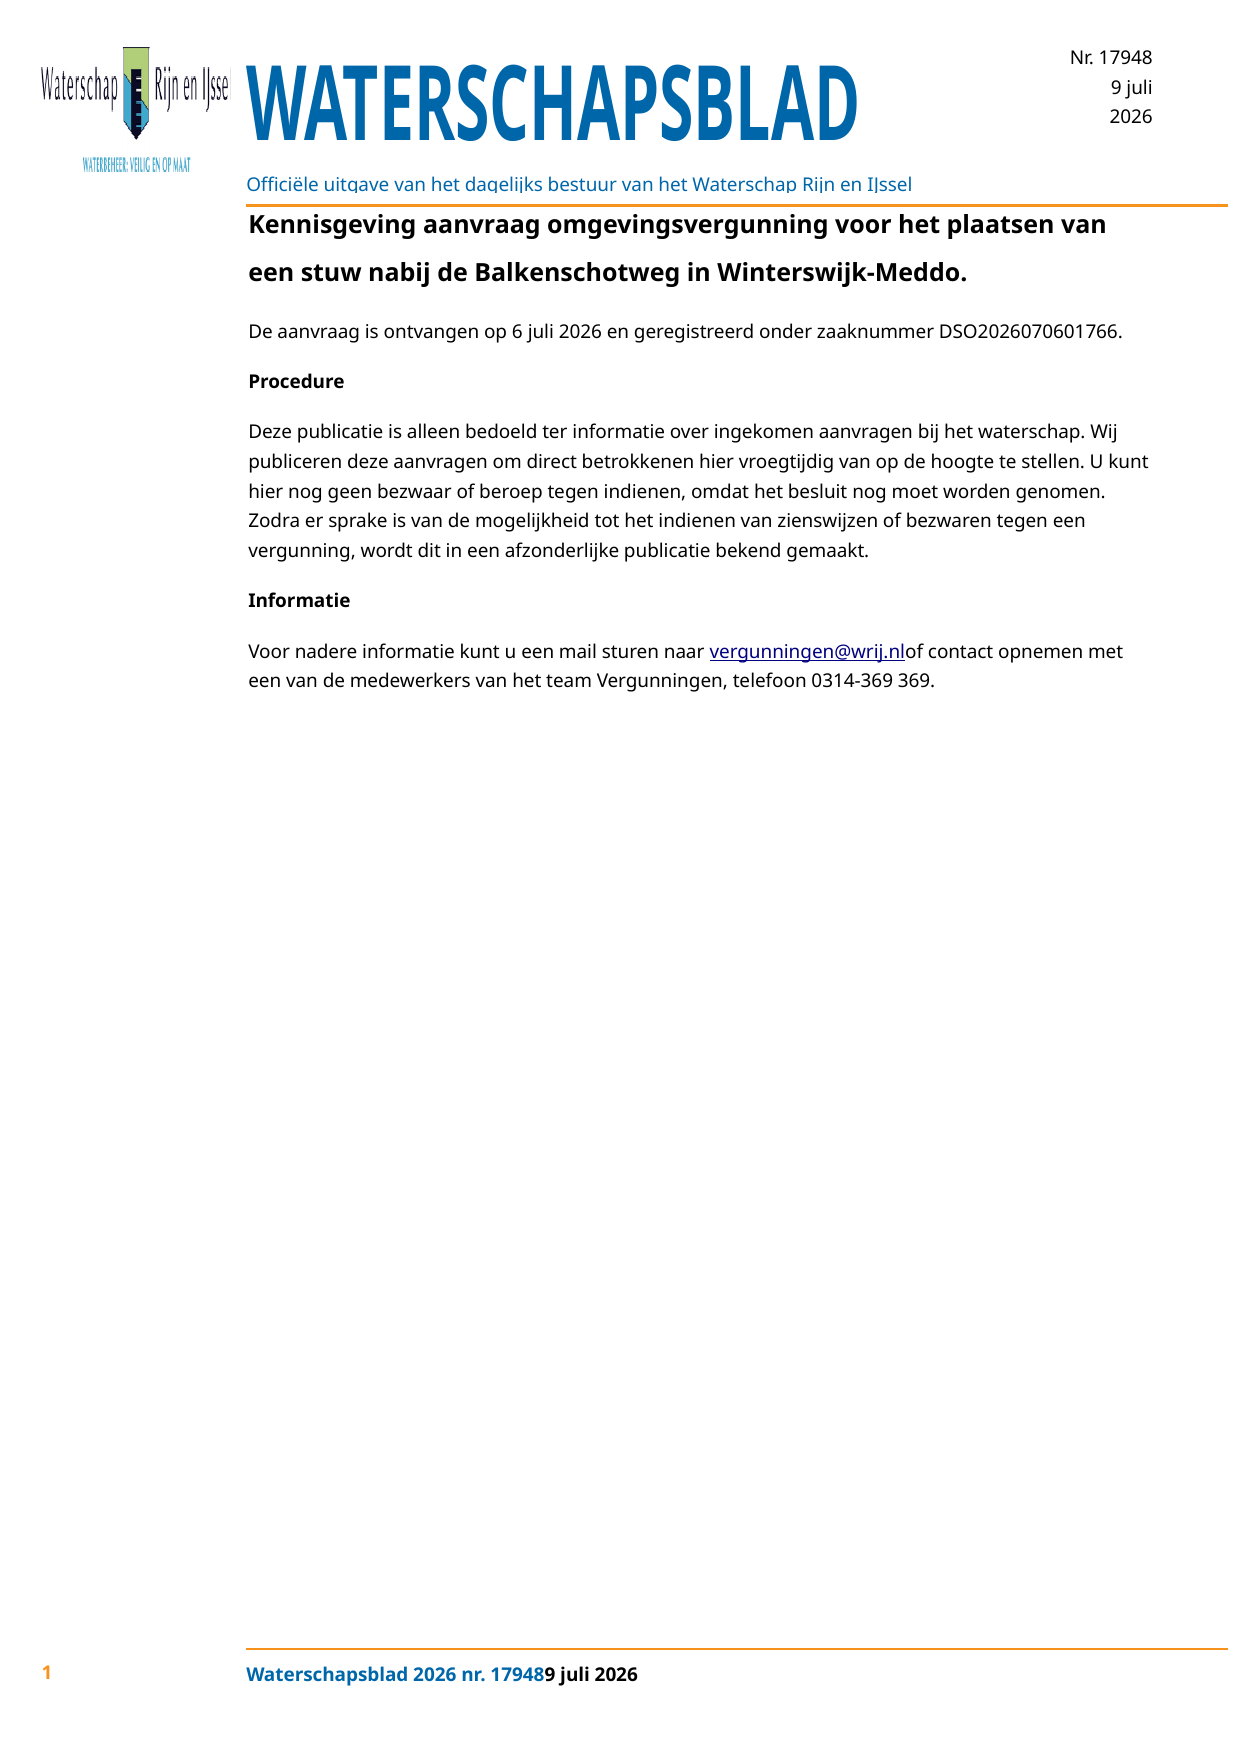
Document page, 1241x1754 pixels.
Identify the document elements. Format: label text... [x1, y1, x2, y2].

text Informatie [248, 587, 1152, 613]
text Deze publicatie is alleen bedoeld ter informatie over ingekomen aanvragen bij het waterschap. Wij publiceren deze aanvragen om direct betrokkenen hier vroegtijdig van op de hoogte te stellen. U kunt hier nog geen bezwaar of beroep tegen indienen, omdat het besluit nog moet worden genomen. Zodra er sprake is van de mogelijkheid tot het indienen van zienswijzen of bezwaren tegen een vergunning, wordt dit in een afzonderlijke publicatie bekend gemaakt. [248, 419, 1152, 563]
text De aanvraag is ontvangen op 6 juli 2026 en geregistreerd onder zaaknummer DSO2026070601766. [248, 318, 1152, 344]
text Kennisgeving aanvraag omgevingsvergunning voor het plaatsen van een stuw nabij de Balkenschotweg in Winterswijk-Meddo. [248, 207, 1152, 288]
picture [41, 47, 231, 172]
text Voor nadere informatie kunt u een mail sturen naar vergunningen@wrij.nlof contact opnemen met een van de medewerkers van het team Vergunningen, telefoon 0314-369 369. [248, 638, 1152, 693]
text Procedure [248, 368, 1152, 394]
